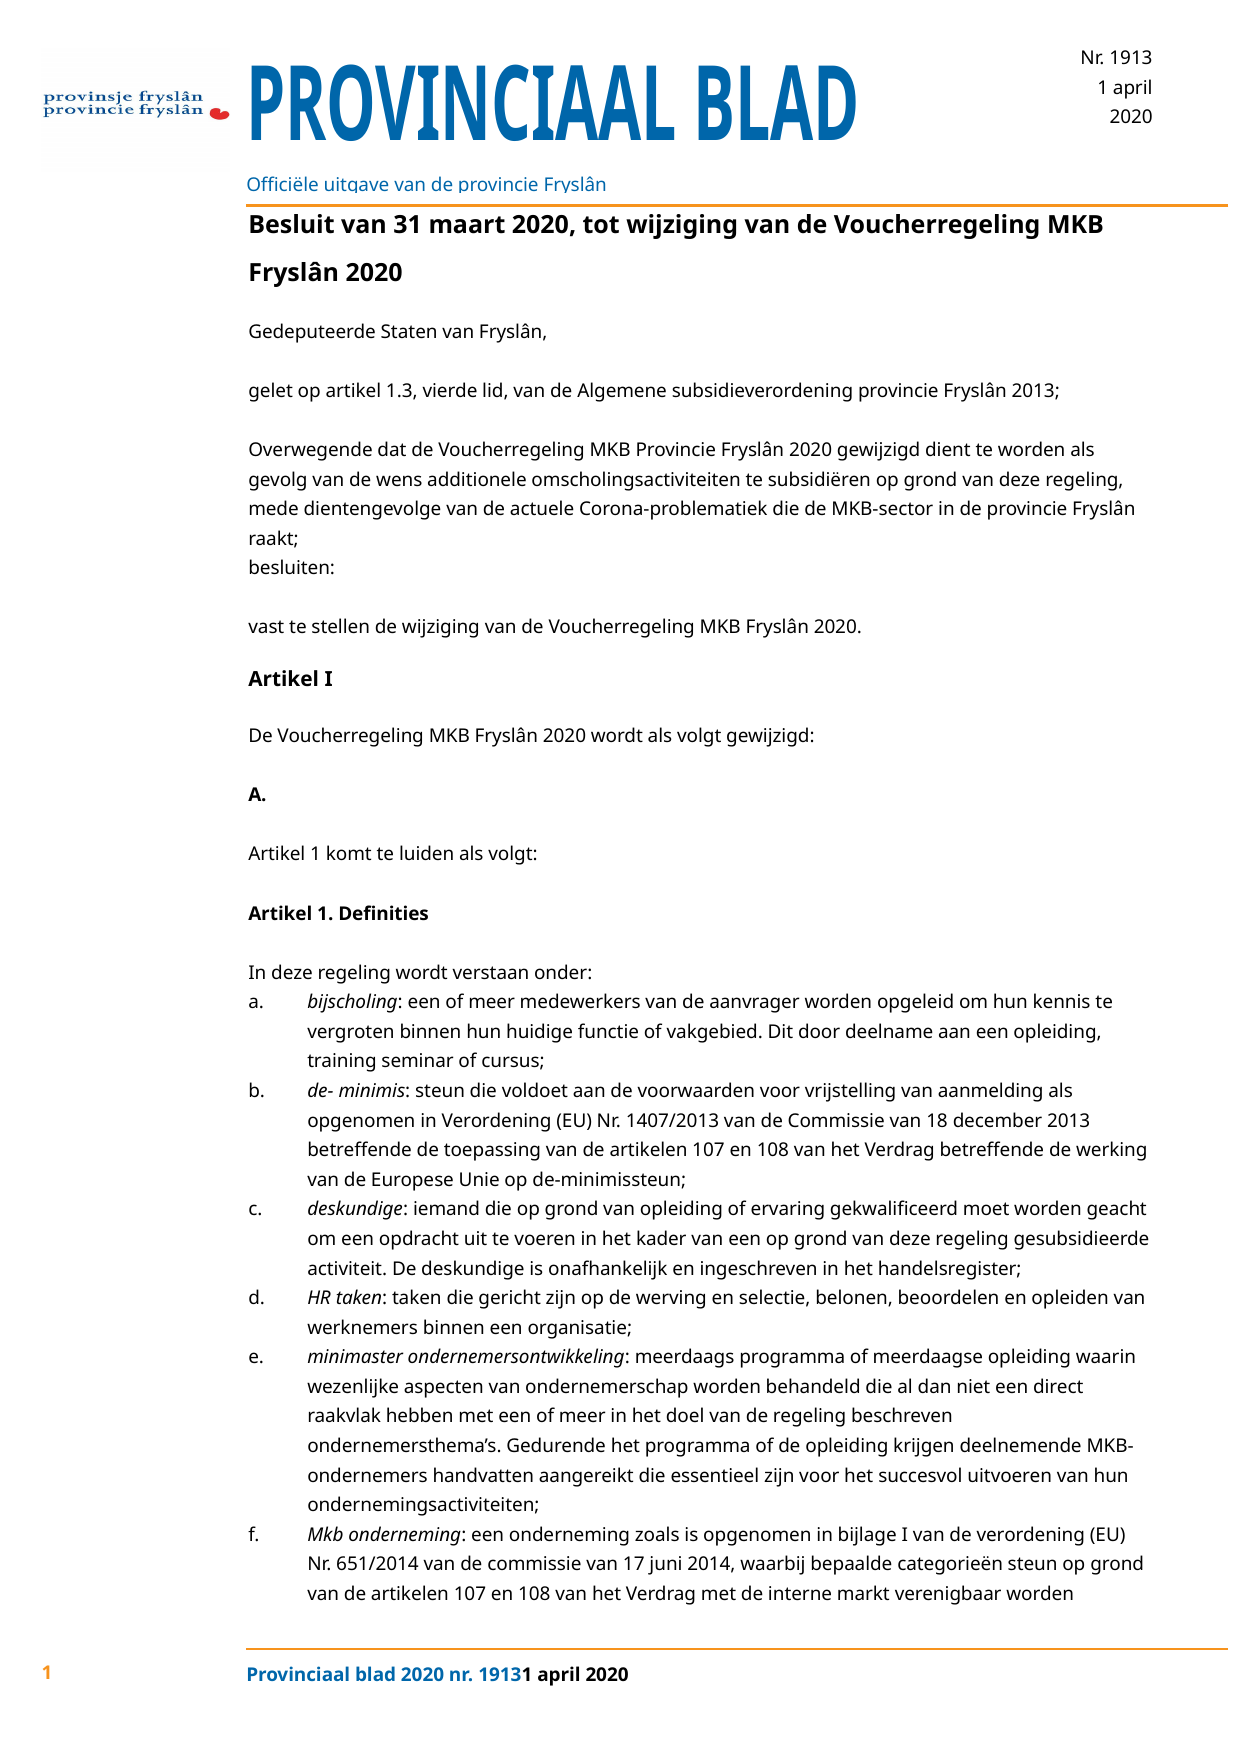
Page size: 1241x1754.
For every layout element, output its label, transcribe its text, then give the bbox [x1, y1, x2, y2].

picture [41, 47, 231, 172]
text In deze regeling wordt verstaan onder: [248, 959, 1152, 984]
list Mkb onderneming: een onderneming zoals is opgenomen in bijlage I van de verordening (EU) Nr. 651/2014 van de commissie van 17 juni 2014, waarbij bepaalde categorieën steun op grond van de artikelen 107 en 108 van het Verdrag met de interne markt verenigbaar worden [248, 1521, 1152, 1606]
list minimaster ondernemersontwikkeling: meerdaags programma of meerdaagse opleiding waarin wezenlijke aspecten van ondernemerschap worden behandeld die al dan niet een direct raakvlak hebben met een of meer in het doel van de regeling beschreven ondernemersthema’s. Gedurende het programma of de opleiding krijgen deelnemende MKB-ondernemers handvatten aangereikt die essentieel zijn voor het succesvol uitvoeren van hun ondernemingsactiviteiten; [248, 1343, 1152, 1517]
text vast te stellen de wijziging van de Voucherregeling MKB Fryslân 2020. [248, 614, 1152, 639]
list HR taken: taken die gericht zijn op de werving en selectie, belonen, beoordelen en opleiden van werknemers binnen een organisatie; [248, 1284, 1152, 1339]
list deskundige: iemand die op grond van opleiding of ervaring gekwalificeerd moet worden geacht om een opdracht uit te voeren in het kader van een op grond van deze regeling gesubsidieerde activiteit. De deskundige is onafhankelijk en ingeschreven in het handelsregister; [248, 1196, 1152, 1280]
text De Voucherregeling MKB Fryslân 2020 wordt als volgt gewijzigd: [248, 722, 1152, 748]
text Besluit van 31 maart 2020, tot wijziging van de Voucherregeling MKB Fryslân 2020 [248, 207, 1152, 288]
text Artikel 1 komt te luiden als volgt: [248, 841, 1152, 866]
list bijscholing: een of meer medewerkers van de aanvrager worden opgeleid om hun kennis te vergroten binnen hun huidige functie of vakgebied. Dit door deelname aan een opleiding, training seminar of cursus; [248, 988, 1152, 1073]
text Artikel I [248, 664, 1152, 693]
text Artikel 1. Definities [248, 900, 1152, 925]
list de- minimis: steun die voldoet aan de voorwaarden voor vrijstelling van aanmelding als opgenomen in Verordening (EU) Nr. 1407/2013 van de Commissie van 18 december 2013 betreffende de toepassing van de artikelen 107 en 108 van het Verdrag betreffende de werking van de Europese Unie op de-minimissteun; [248, 1077, 1152, 1192]
text A. [248, 781, 1152, 807]
text Overwegende dat de Voucherregeling MKB Provincie Fryslân 2020 gewijzigd dient te worden als gevolg van de wens additionele omscholingsactiviteiten te subsidiëren op grond van deze regeling, mede dientengevolge van de actuele Corona-problematiek die de MKB-sector in de provincie Fryslân raakt; [248, 436, 1152, 551]
text besluiten: [248, 554, 1152, 580]
text Gedeputeerde Staten van Fryslân, [248, 318, 1152, 344]
text gelet op artikel 1.3, vierde lid, van de Algemene subsidieverordening provincie Fryslân 2013; [248, 377, 1152, 403]
